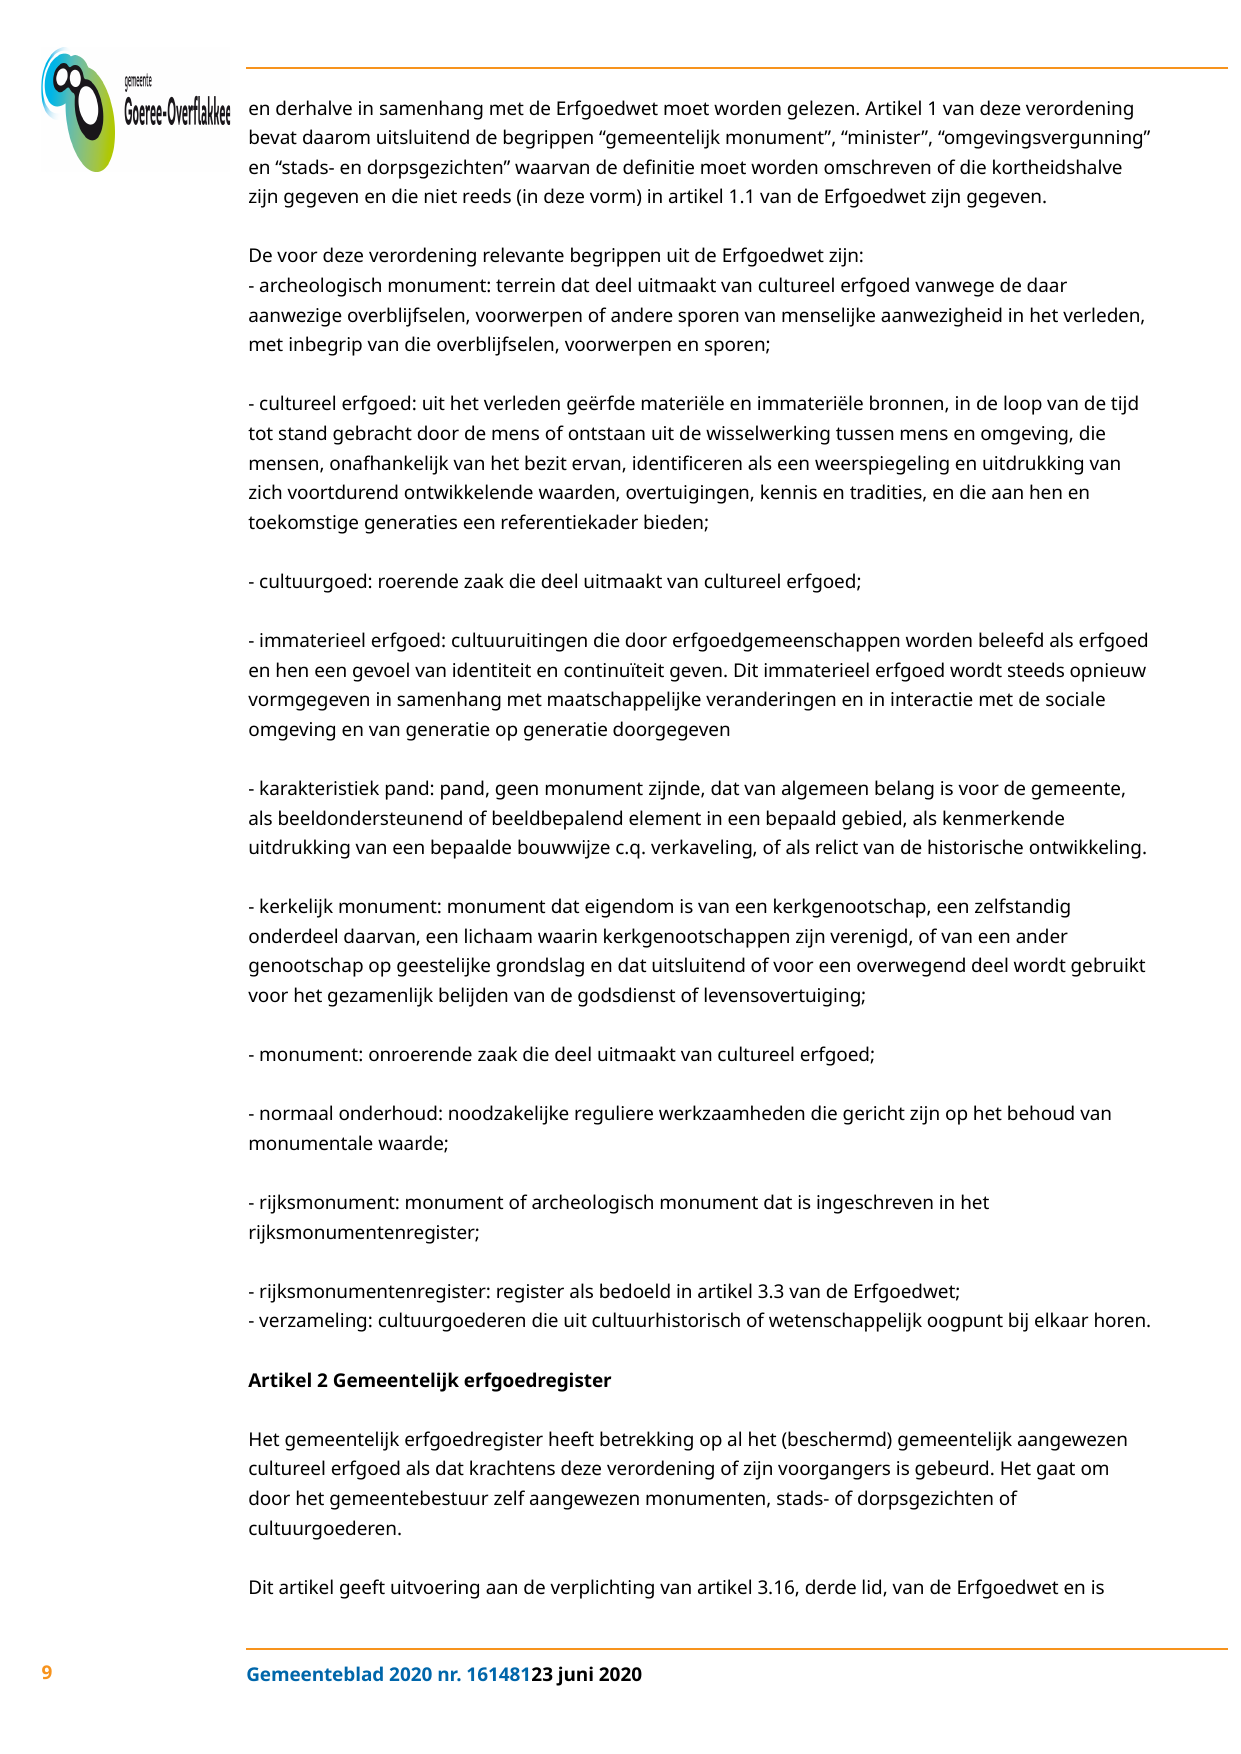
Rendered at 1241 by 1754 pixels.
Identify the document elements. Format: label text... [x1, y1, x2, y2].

text - karakteristiek pand: pand, geen monument zijnde, dat van algemeen belang is voor de gemeente, als beeldondersteunend of beeldbepalend element in een bepaald gebied, als kenmerkende uitdrukking van een bepaalde bouwwijze c.q. verkaveling, of als relict van de historische ontwikkeling. [248, 775, 1152, 860]
text - immaterieel erfgoed: cultuuruitingen die door erfgoedgemeenschappen worden beleefd als erfgoed en hen een gevoel van identiteit en continuïteit geven. Dit immaterieel erfgoed wordt steeds opnieuw vormgegeven in samenhang met maatschappelijke veranderingen en in interactie met de sociale omgeving en van generatie op generatie doorgegeven [248, 627, 1152, 742]
text - cultuurgoed: roerende zaak die deel uitmaakt van cultureel erfgoed; [248, 568, 1152, 594]
text - monument: onroerende zaak die deel uitmaakt van cultureel erfgoed; [248, 1041, 1152, 1067]
text - kerkelijk monument: monument dat eigendom is van een kerkgenootschap, een zelfstandig onderdeel daarvan, een lichaam waarin kerkgenootschappen zijn verenigd, of van een ander genootschap op geestelijke grondslag en dat uitsluitend of voor een overwegend deel wordt gebruikt voor het gezamenlijk belijden van de godsdienst of levensovertuiging; [248, 893, 1152, 1008]
text - rijksmonument: monument of archeologisch monument dat is ingeschreven in het rijksmonumentenregister; [248, 1189, 1152, 1245]
text De voor deze verordening relevante begrippen uit de Erfgoedwet zijn: [248, 243, 1152, 268]
text - rijksmonumentenregister: register als bedoeld in artikel 3.3 van de Erfgoedwet; [248, 1278, 1152, 1304]
picture [41, 47, 231, 172]
text - cultureel erfgoed: uit het verleden geërfde materiële en immateriële bronnen, in de loop van de tijd tot stand gebracht door de mens of ontstaan uit de wisselwerking tussen mens en omgeving, die mensen, onafhankelijk van het bezit ervan, identificeren als een weerspiegeling en uitdrukking van zich voortdurend ontwikkelende waarden, overtuigingen, kennis en tradities, en die aan hen en toekomstige generaties een referentiekader bieden; [248, 391, 1152, 535]
text Dit artikel geeft uitvoering aan de verplichting van artikel 3.16, derde lid, van de Erfgoedwet en is [248, 1574, 1152, 1600]
text - verzameling: cultuurgoederen die uit cultuurhistorisch of wetenschappelijk oogpunt bij elkaar horen. [248, 1308, 1152, 1333]
text Het gemeentelijk erfgoedregister heeft betrekking op al het (beschermd) gemeentelijk aangewezen cultureel erfgoed als dat krachtens deze verordening of zijn voorgangers is gebeurd. Het gaat om door het gemeentebestuur zelf aangewezen monumenten, stads- of dorpsgezichten of cultuurgoederen. [248, 1426, 1152, 1541]
text Artikel 2 Gemeentelijk erfgoedregister [248, 1367, 1152, 1393]
text en derhalve in samenhang met de Erfgoedwet moet worden gelezen. Artikel 1 van deze verordening bevat daarom uitsluitend de begrippen “gemeentelijk monument”, “minister”, “omgevingsvergunning” en “stads- en dorpsgezichten” waarvan de definitie moet worden omschreven of die kortheidshalve zijn gegeven en die niet reeds (in deze vorm) in artikel 1.1 van de Erfgoedwet zijn gegeven. [248, 95, 1152, 209]
text - normaal onderhoud: noodzakelijke reguliere werkzaamheden die gericht zijn op het behoud van monumentale waarde; [248, 1101, 1152, 1156]
text - archeologisch monument: terrein dat deel uitmaakt van cultureel erfgoed vanwege de daar aanwezige overblijfselen, voorwerpen of andere sporen van menselijke aanwezigheid in het verleden, met inbegrip van die overblijfselen, voorwerpen en sporen; [248, 272, 1152, 357]
